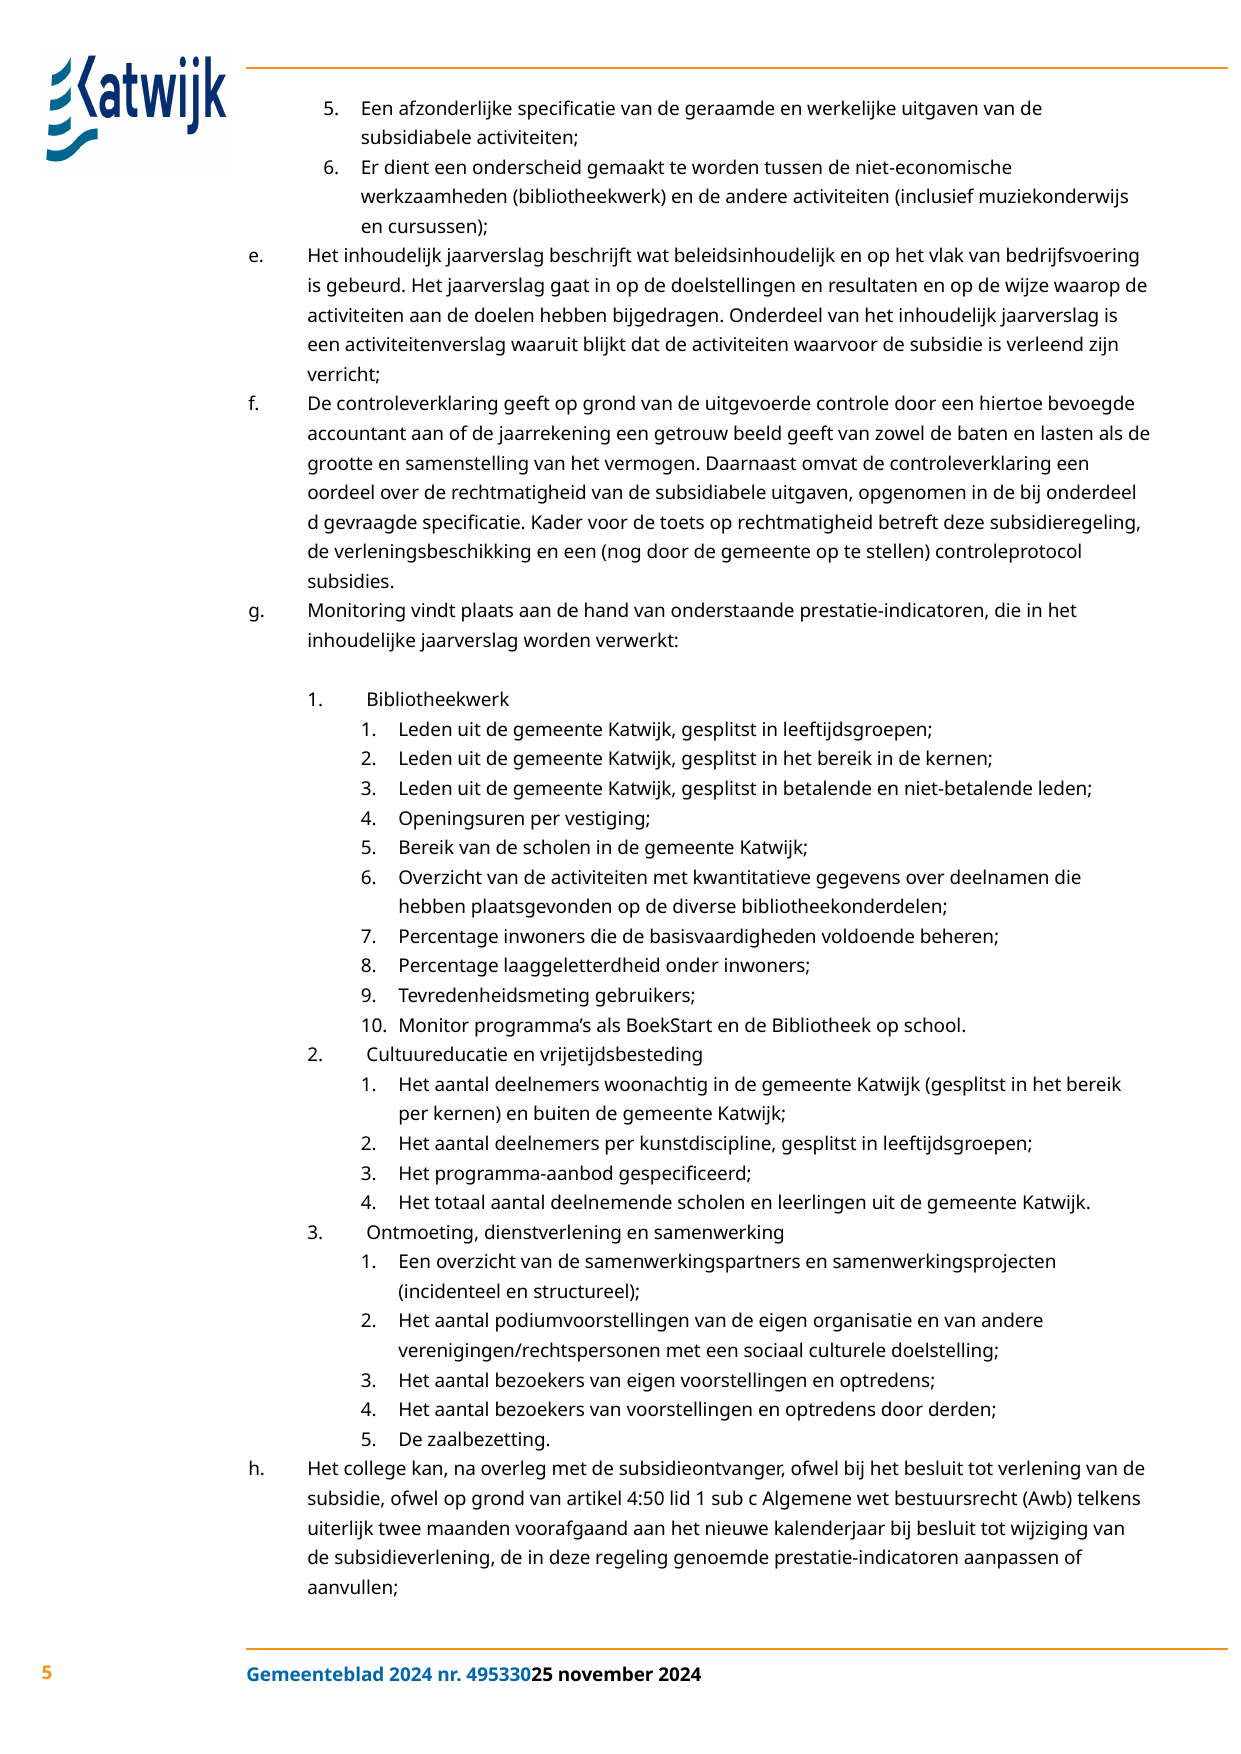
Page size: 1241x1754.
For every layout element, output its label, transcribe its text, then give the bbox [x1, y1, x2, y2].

list Overzicht van de activiteiten met kwantitatieve gegevens over deelnamen die hebben plaatsgevonden op de diverse bibliotheekonderdelen; [361, 864, 1152, 919]
list Bereik van de scholen in de gemeente Katwijk; [361, 834, 1152, 860]
list Percentage laaggeletterdheid onder inwoners; [361, 953, 1152, 978]
list De controleverklaring geeft op grond van de uitgevoerde controle door een hiertoe bevoegde accountant aan of de jaarrekening een getrouw beeld geeft van zowel de baten en lasten als de grootte en samenstelling van het vermogen. Daarnaast omvat de controleverklaring een oordeel over de rechtmatigheid van de subsidiabele uitgaven, opgenomen in de bij onderdeel d gevraagde specificatie. Kader voor de toets op rechtmatigheid betreft deze subsidieregeling, de verleningsbeschikking en een (nog door de gemeente op te stellen) controleprotocol subsidies. [248, 391, 1152, 594]
list Cultuureducatie en vrijetijdsbesteding [307, 1041, 1152, 1067]
list Het aantal bezoekers van eigen voorstellingen en optredens; [361, 1367, 1152, 1393]
list Het aantal deelnemers woonachtig in de gemeente Katwijk (gesplitst in het bereik per kernen) en buiten de gemeente Katwijk; [361, 1071, 1152, 1126]
list Bibliotheekwerk [307, 686, 1152, 712]
list Leden uit de gemeente Katwijk, gesplitst in betalende en niet-betalende leden; [361, 775, 1152, 801]
list Het totaal aantal deelnemende scholen en leerlingen uit de gemeente Katwijk. [361, 1189, 1152, 1215]
list Monitor programma’s als BoekStart en de Bibliotheek op school. [361, 1012, 1152, 1038]
list Het aantal deelnemers per kunstdiscipline, gesplitst in leeftijdsgroepen; [361, 1130, 1152, 1156]
list Het college kan, na overleg met de subsidieontvanger, ofwel bij het besluit tot verlening van de subsidie, ofwel op grond van artikel 4:50 lid 1 sub c Algemene wet bestuursrecht (Awb) telkens uiterlijk twee maanden voorafgaand aan het nieuwe kalenderjaar bij besluit tot wijziging van de subsidieverlening, de in deze regeling genoemde prestatie-indicatoren aanpassen of aanvullen; [248, 1456, 1152, 1600]
list Openingsuren per vestiging; [361, 805, 1152, 831]
list Het aantal bezoekers van voorstellingen en optredens door derden; [361, 1396, 1152, 1422]
list Leden uit de gemeente Katwijk, gesplitst in het bereik in de kernen; [361, 746, 1152, 771]
list Een afzonderlijke specificatie van de geraamde en werkelijke uitgaven van de subsidiabele activiteiten; [323, 95, 1152, 150]
list Percentage inwoners die de basisvaardigheden voldoende beheren; [361, 923, 1152, 949]
list Leden uit de gemeente Katwijk, gesplitst in leeftijdsgroepen; [361, 716, 1152, 742]
list Een overzicht van de samenwerkingspartners en samenwerkingsprojecten (incidenteel en structureel); [361, 1248, 1152, 1304]
list Ontmoeting, dienstverlening en samenwerking [307, 1219, 1152, 1245]
list Het aantal podiumvoorstellingen van de eigen organisatie en van andere verenigingen/rechtspersonen met een sociaal culturele doelstelling; [361, 1308, 1152, 1363]
list Tevredenheidsmeting gebruikers; [361, 982, 1152, 1008]
list Monitoring vindt plaats aan de hand van onderstaande prestatie-indicatoren, die in het inhoudelijke jaarverslag worden verwerkt: [248, 598, 1152, 653]
list Het inhoudelijk jaarverslag beschrijft wat beleidsinhoudelijk en op het vlak van bedrijfsvoering is gebeurd. Het jaarverslag gaat in op de doelstellingen en resultaten en op de wijze waarop de activiteiten aan de doelen hebben bijgedragen. Onderdeel van het inhoudelijk jaarverslag is een activiteitenverslag waaruit blijkt dat de activiteiten waarvoor de subsidie is verleend zijn verricht; [248, 243, 1152, 387]
list Het programma-aanbod gespecificeerd; [361, 1160, 1152, 1186]
list Er dient een onderscheid gemaakt te worden tussen de niet-economische werkzaamheden (bibliotheekwerk) en de andere activiteiten (inclusief muziekonderwijs en cursussen); [323, 154, 1152, 239]
picture [41, 47, 231, 172]
list De zaalbezetting. [361, 1426, 1152, 1452]
